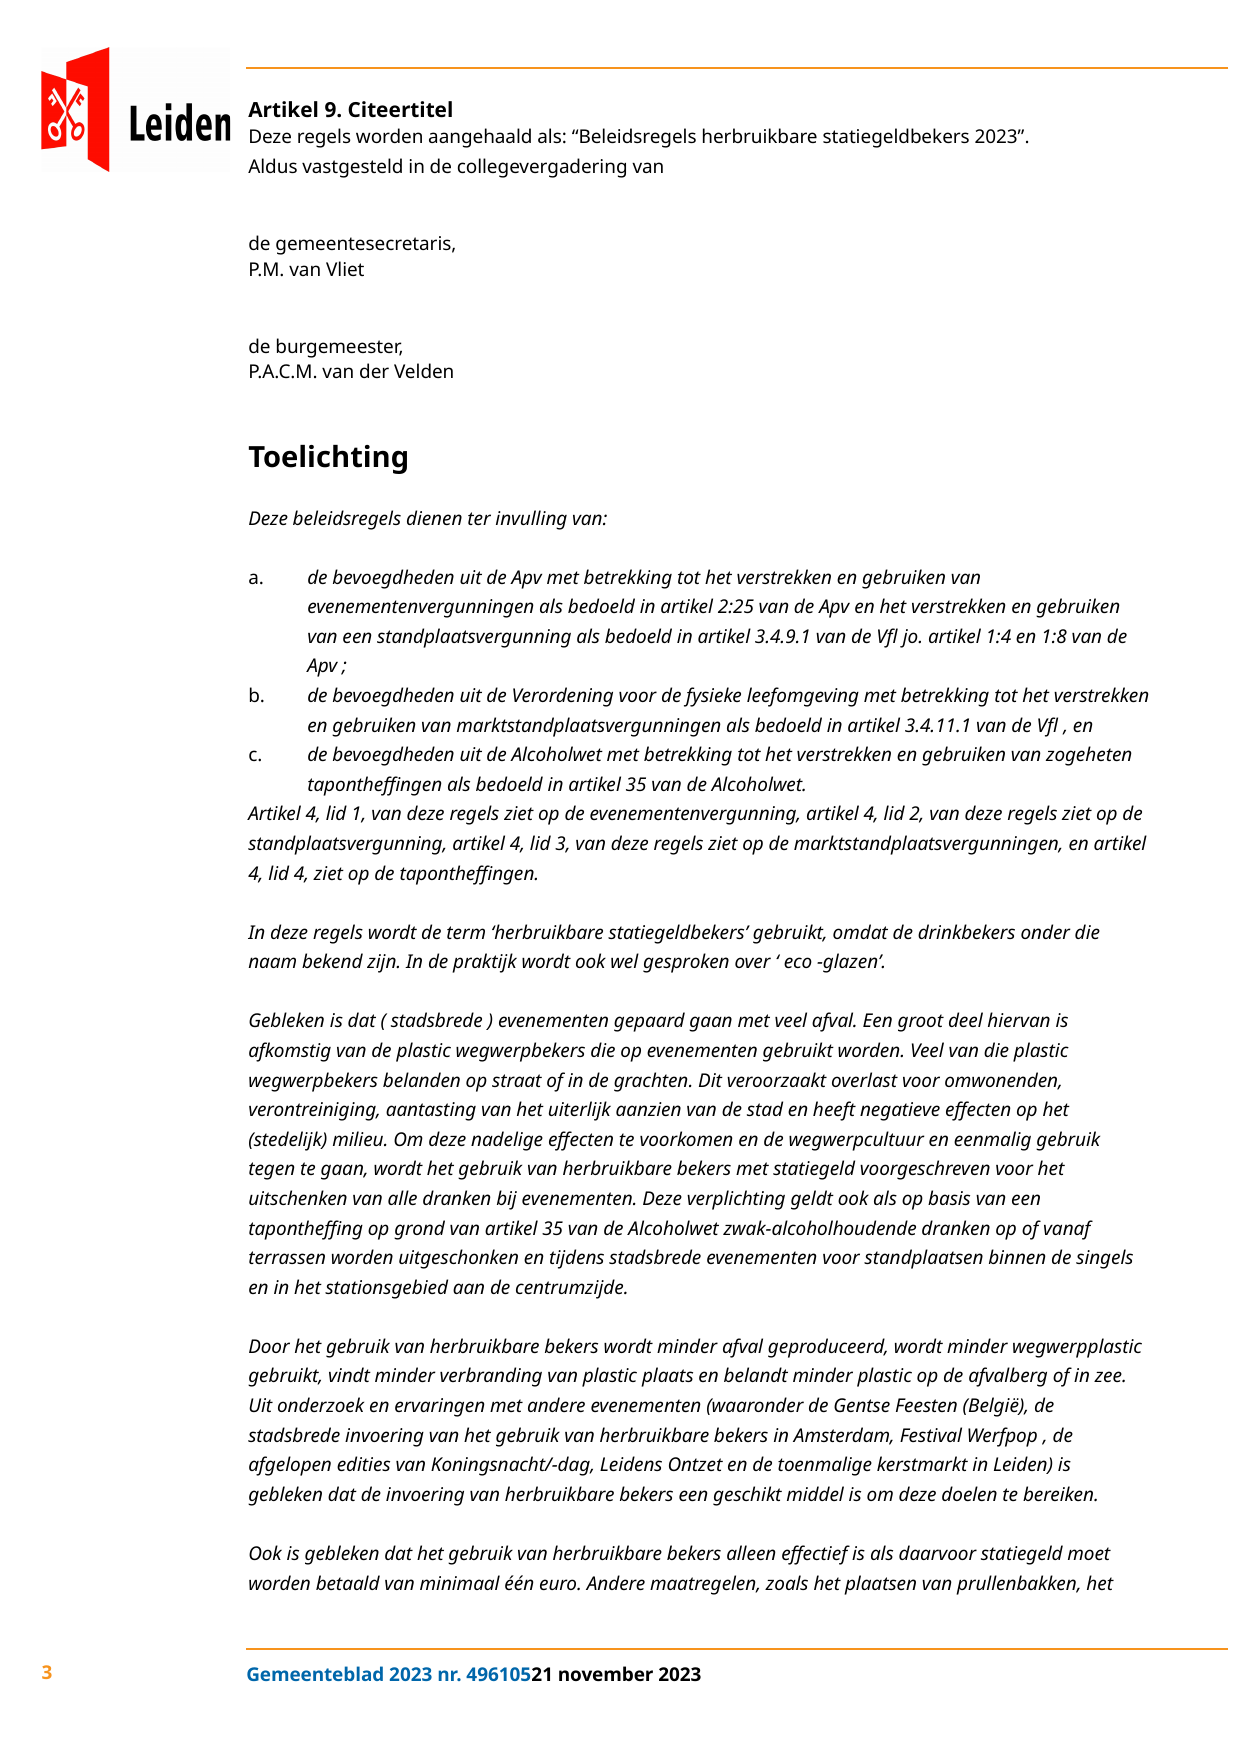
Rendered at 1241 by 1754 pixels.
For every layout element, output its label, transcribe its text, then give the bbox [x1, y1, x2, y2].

text Aldus vastgesteld in de collegevergadering van [248, 153, 1152, 178]
text P.A.C.M. van der Velden [248, 359, 1152, 384]
text Door het gebruik van herbruikbare bekers wordt minder afval geproduceerd, wordt minder wegwerpplastic gebruikt, vindt minder verbranding van plastic plaats en belandt minder plastic op de afvalberg of in zee. Uit onderzoek en ervaringen met andere evenementen (waaronder de Gentse Feesten (België), de stadsbrede invoering van het gebruik van herbruikbare bekers in Amsterdam, Festival Werfpop , de afgelopen edities van Koningsnacht/-dag, Leidens Ontzet en de toenmalige kerstmarkt in Leiden) is gebleken dat de invoering van herbruikbare bekers een geschikt middel is om deze doelen te bereiken. [248, 1333, 1152, 1507]
list de bevoegdheden uit de Apv met betrekking tot het verstrekken en gebruiken van evenementenvergunningen als bedoeld in artikel 2:25 van de Apv en het verstrekken en gebruiken van een standplaatsvergunning als bedoeld in artikel 3.4.9.1 van de Vfl jo. artikel 1:4 en 1:8 van de Apv ; [248, 564, 1152, 678]
list de bevoegdheden uit de Verordening voor de fysieke leefomgeving met betrekking tot het verstrekken en gebruiken van marktstandplaatsvergunningen als bedoeld in artikel 3.4.11.1 van de Vfl , en [248, 682, 1152, 737]
text P.M. van Vliet [248, 256, 1152, 281]
picture [41, 47, 231, 172]
text Toelichting [248, 436, 1152, 476]
text de burgemeester, [248, 333, 1152, 359]
text Gebleken is dat ( stadsbrede ) evenementen gepaard gaan met veel afval. Een groot deel hiervan is afkomstig van de plastic wegwerpbekers die op evenementen gebruikt worden. Veel van die plastic wegwerpbekers belanden op straat of in de grachten. Dit veroorzaakt overlast voor omwonenden, verontreiniging, aantasting van het uiterlijk aanzien van de stad en heeft negatieve effecten op het (stedelijk) milieu. Om deze nadelige effecten te voorkomen en de wegwerpcultuur en eenmalig gebruik tegen te gaan, wordt het gebruik van herbruikbare bekers met statiegeld voorgeschreven voor het uitschenken van alle dranken bij evenementen. Deze verplichting geldt ook als op basis van een tapontheffing op grond van artikel 35 van de Alcoholwet zwak-alcoholhoudende dranken op of vanaf terrassen worden uitgeschonken en tijdens stadsbrede evenementen voor standplaatsen binnen de singels en in het stationsgebied aan de centrumzijde. [248, 1008, 1152, 1299]
list de bevoegdheden uit de Alcoholwet met betrekking tot het verstrekken en gebruiken van zogeheten tapontheffingen als bedoeld in artikel 35 van de Alcoholwet. [248, 741, 1152, 797]
text Deze regels worden aangehaald als: “Beleidsregels herbruikbare statiegeldbekers 2023”. [248, 123, 1152, 149]
text Deze beleidsregels dienen ter invulling van: [248, 505, 1152, 530]
text Artikel 4, lid 1, van deze regels ziet op de evenementenvergunning, artikel 4, lid 2, van deze regels ziet op de standplaatsvergunning, artikel 4, lid 3, van deze regels ziet op de marktstandplaatsvergunningen, en artikel 4, lid 4, ziet op de tapontheffingen. [248, 801, 1152, 885]
text de gemeentesecretaris, [248, 230, 1152, 256]
text Ook is gebleken dat het gebruik van herbruikbare bekers alleen effectief is als daarvoor statiegeld moet worden betaald van minimaal één euro. Andere maatregelen, zoals het plaatsen van prullenbakken, het [248, 1540, 1152, 1595]
text In deze regels wordt de term ‘herbruikbare statiegeldbekers’ gebruikt, omdat de drinkbekers onder die naam bekend zijn. In de praktijk wordt ook wel gesproken over ‘ eco -glazen’. [248, 919, 1152, 974]
text Artikel 9. Citeertitel [248, 95, 1152, 123]
